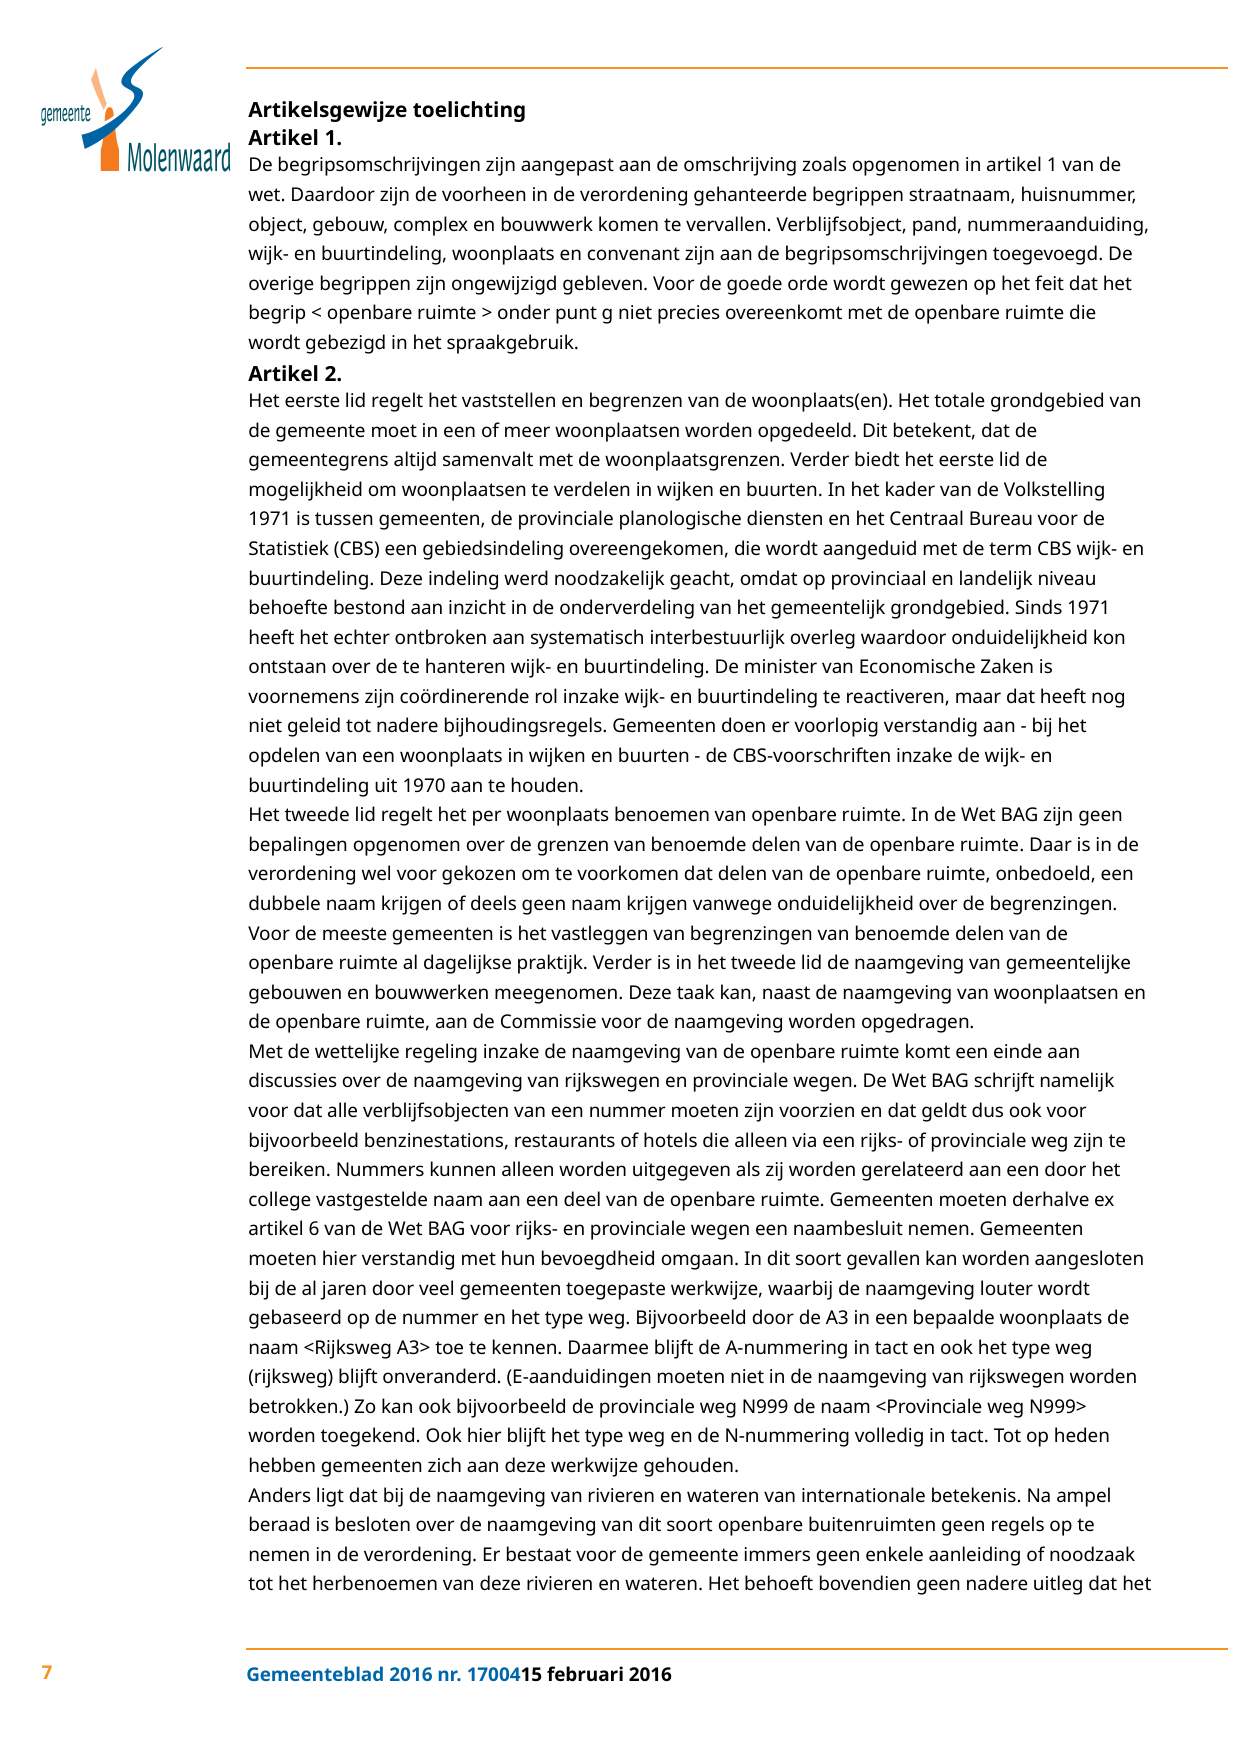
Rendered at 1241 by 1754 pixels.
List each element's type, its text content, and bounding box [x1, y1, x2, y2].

text Artikel 1. [248, 123, 1152, 152]
text Artikelsgewijze toelichting [248, 95, 1152, 123]
text De begripsomschrijvingen zijn aangepast aan de omschrijving zoals opgenomen in artikel 1 van de wet. Daardoor zijn de voorheen in de verordening gehanteerde begrippen straatnaam, huisnummer, object, gebouw, complex en bouwwerk komen te vervallen. Verblijfsobject, pand, nummeraanduiding, wijk- en buurtindeling, woonplaats en convenant zijn aan de begripsomschrijvingen toegevoegd. De overige begrippen zijn ongewijzigd gebleven. Voor de goede orde wordt gewezen op het feit dat het begrip < openbare ruimte > onder punt g niet precies overeenkomt met de openbare ruimte die wordt gebezigd in het spraakgebruik. [248, 152, 1152, 355]
text Anders ligt dat bij de naamgeving van rivieren en wateren van internationale betekenis. Na ampel beraad is besloten over de naamgeving van dit soort openbare buitenruimten geen regels op te nemen in de verordening. Er bestaat voor de gemeente immers geen enkele aanleiding of noodzaak tot het herbenoemen van deze rivieren en wateren. Het behoeft bovendien geen nadere uitleg dat het [248, 1482, 1152, 1596]
text Met de wettelijke regeling inzake de naamgeving van de openbare ruimte komt een einde aan discussies over de naamgeving van rijkswegen en provinciale wegen. De Wet BAG schrijft namelijk voor dat alle verblijfsobjecten van een nummer moeten zijn voorzien en dat geldt dus ook voor bijvoorbeeld benzinestations, restaurants of hotels die alleen via een rijks- of provinciale weg zijn te bereiken. Nummers kunnen alleen worden uitgegeven als zij worden gerelateerd aan een door het college vastgestelde naam aan een deel van de openbare ruimte. Gemeenten moeten derhalve ex artikel 6 van de Wet BAG voor rijks- en provinciale wegen een naambesluit nemen. Gemeenten moeten hier verstandig met hun bevoegdheid omgaan. In dit soort gevallen kan worden aangesloten bij de al jaren door veel gemeenten toegepaste werkwijze, waarbij de naamgeving louter wordt gebaseerd op de nummer en het type weg. Bijvoorbeeld door de A3 in een bepaalde woonplaats de naam <Rijksweg A3> toe te kennen. Daarmee blijft de A-nummering in tact en ook het type weg (rijksweg) blijft onveranderd. (E-aanduidingen moeten niet in de naamgeving van rijkswegen worden betrokken.) Zo kan ook bijvoorbeeld de provinciale weg N999 de naam <Provinciale weg N999> worden toegekend. Ook hier blijft het type weg en de N-nummering volledig in tact. Tot op heden hebben gemeenten zich aan deze werkwijze gehouden. [248, 1038, 1152, 1478]
text Artikel 2. [248, 359, 1152, 387]
picture [41, 47, 231, 172]
text Het tweede lid regelt het per woonplaats benoemen van openbare ruimte. In de Wet BAG zijn geen bepalingen opgenomen over de grenzen van benoemde delen van de openbare ruimte. Daar is in de verordening wel voor gekozen om te voorkomen dat delen van de openbare ruimte, onbedoeld, een dubbele naam krijgen of deels geen naam krijgen vanwege onduidelijkheid over de begrenzingen. Voor de meeste gemeenten is het vastleggen van begrenzingen van benoemde delen van de openbare ruimte al dagelijkse praktijk. Verder is in het tweede lid de naamgeving van gemeentelijke gebouwen en bouwwerken meegenomen. Deze taak kan, naast de naamgeving van woonplaatsen en de openbare ruimte, aan de Commissie voor de naamgeving worden opgedragen. [248, 801, 1152, 1034]
text Het eerste lid regelt het vaststellen en begrenzen van de woonplaats(en). Het totale grondgebied van de gemeente moet in een of meer woonplaatsen worden opgedeeld. Dit betekent, dat de gemeentegrens altijd samenvalt met de woonplaatsgrenzen. Verder biedt het eerste lid de mogelijkheid om woonplaatsen te verdelen in wijken en buurten. In het kader van de Volkstelling 1971 is tussen gemeenten, de provinciale planologische diensten en het Centraal Bureau voor de Statistiek (CBS) een gebiedsindeling overeengekomen, die wordt aangeduid met de term CBS wijk- en buurtindeling. Deze indeling werd noodzakelijk geacht, omdat op provinciaal en landelijk niveau behoefte bestond aan inzicht in de onderverdeling van het gemeentelijk grondgebied. Sinds 1971 heeft het echter ontbroken aan systematisch interbestuurlijk overleg waardoor onduidelijkheid kon ontstaan over de te hanteren wijk- en buurtindeling. De minister van Economische Zaken is voornemens zijn coördinerende rol inzake wijk- en buurtindeling te reactiveren, maar dat heeft nog niet geleid tot nadere bijhoudingsregels. Gemeenten doen er voorlopig verstandig aan - bij het opdelen van een woonplaats in wijken en buurten - de CBS-voorschriften inzake de wijk- en buurtindeling uit 1970 aan te houden. [248, 387, 1152, 797]
